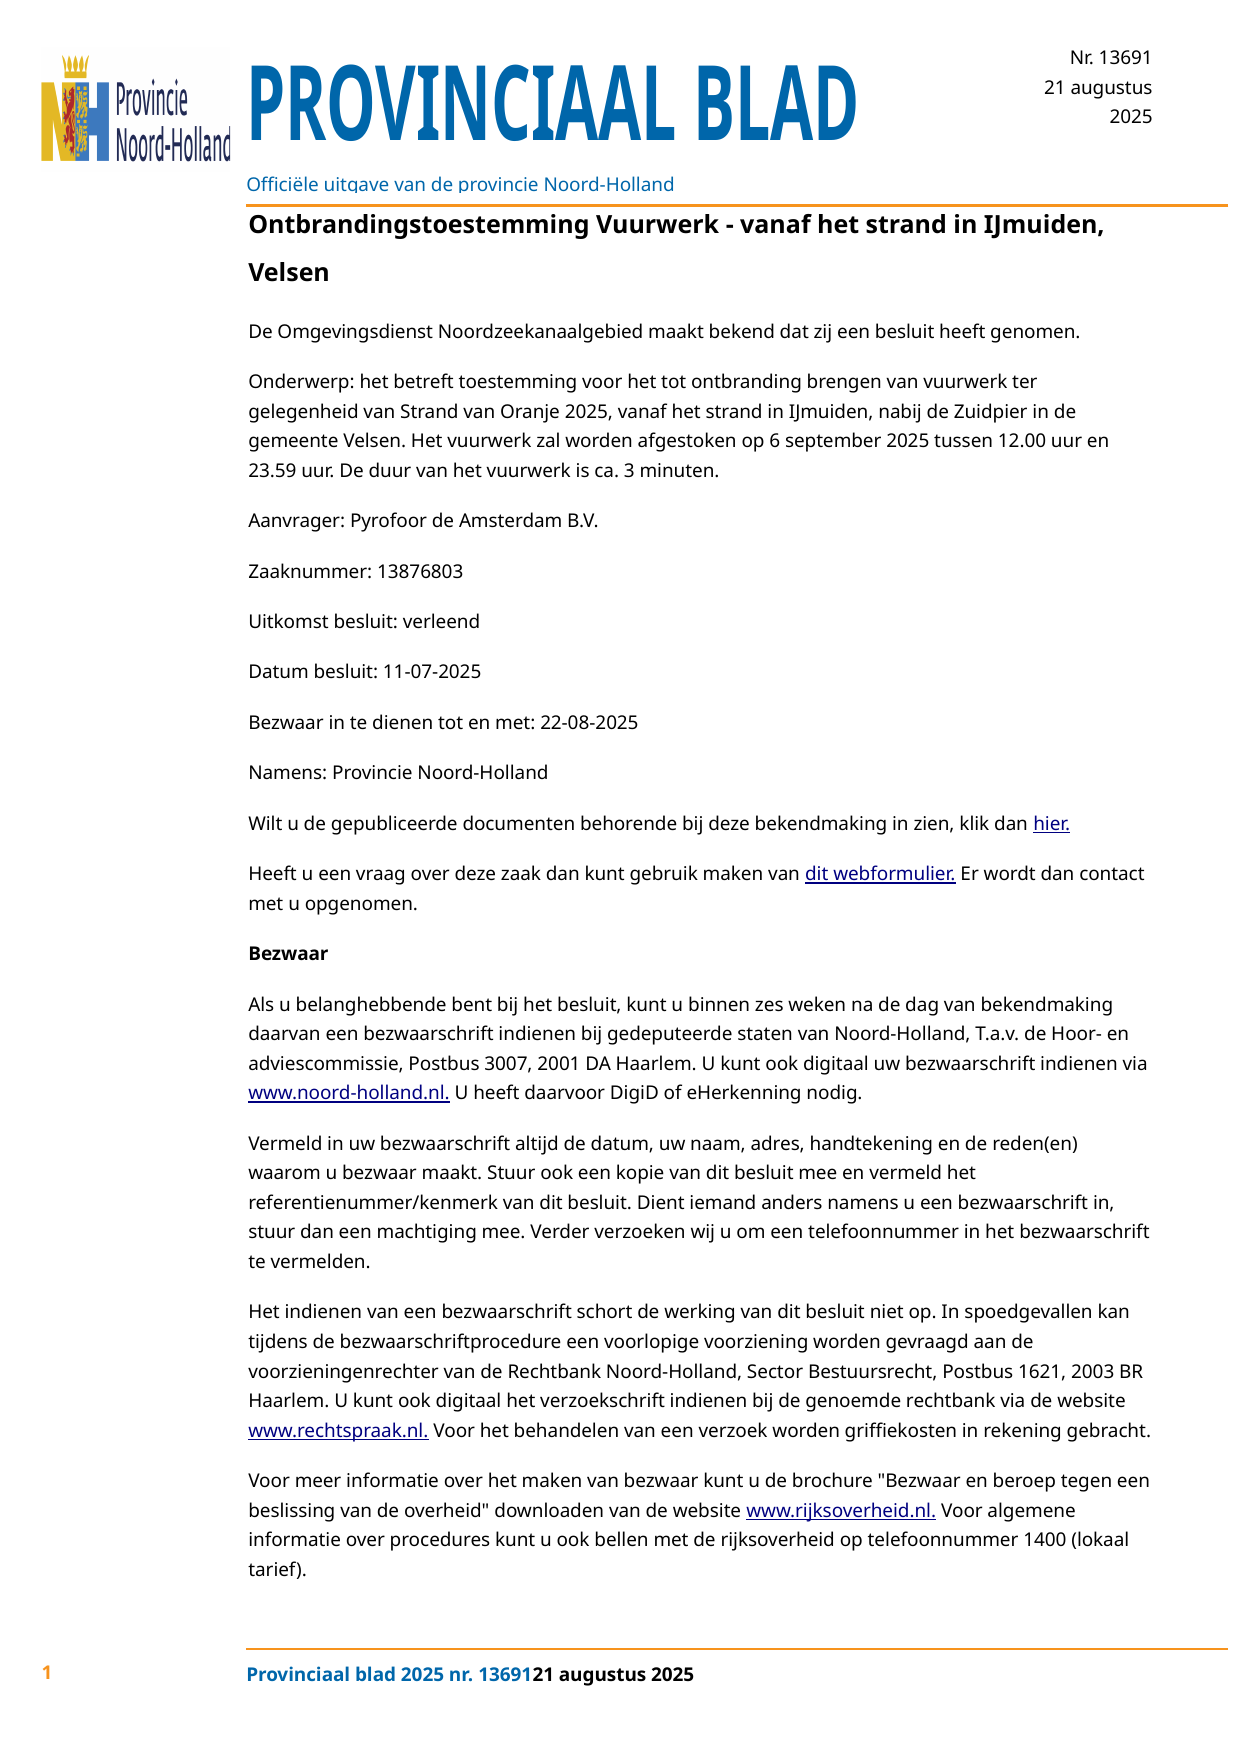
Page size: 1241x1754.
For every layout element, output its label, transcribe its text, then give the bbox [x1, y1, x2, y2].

text Namens: Provincie Noord-Holland [248, 759, 1152, 785]
text Zaaknummer: 13876803 [248, 558, 1152, 584]
picture [41, 47, 231, 172]
text De Omgevingsdienst Noordzeekanaalgebied maakt bekend dat zij een besluit heeft genomen. [248, 318, 1152, 344]
text Aanvrager: Pyrofoor de Amsterdam B.V. [248, 507, 1152, 533]
text Het indienen van een bezwaarschrift schort de werking van dit besluit niet op. In spoedgevallen kan tijdens de bezwaarschriftprocedure een voorlopige voorziening worden gevraagd aan de voorzieningenrechter van de Rechtbank Noord-Holland, Sector Bestuursrecht, Postbus 1621, 2003 BR Haarlem. U kunt ook digitaal het verzoekschrift indienen bij de genoemde rechtbank via de website www.rechtspraak.nl. Voor het behandelen van een verzoek worden griffiekosten in rekening gebracht. [248, 1299, 1152, 1443]
text Bezwaar [248, 940, 1152, 966]
text Uitkomst besluit: verleend [248, 608, 1152, 634]
text Heeft u een vraag over deze zaak dan kunt gebruik maken van dit webformulier. Er wordt dan contact met u opgenomen. [248, 860, 1152, 916]
text Datum besluit: 11-07-2025 [248, 659, 1152, 684]
text Vermeld in uw bezwaarschrift altijd de datum, uw naam, adres, handtekening en de reden(en) waarom u bezwaar maakt. Stuur ook een kopie van dit besluit mee en vermeld het referentienummer/kenmerk van dit besluit. Dient iemand anders namens u een bezwaarschrift in, stuur dan een machtiging mee. Verder verzoeken wij u om een telefoonnummer in het bezwaarschrift te vermelden. [248, 1130, 1152, 1274]
text Wilt u de gepubliceerde documenten behorende bij deze bekendmaking in zien, klik dan hier. [248, 810, 1152, 836]
text Onderwerp: het betreft toestemming voor het tot ontbranding brengen van vuurwerk ter gelegenheid van Strand van Oranje 2025, vanaf het strand in IJmuiden, nabij de Zuidpier in de gemeente Velsen. Het vuurwerk zal worden afgestoken op 6 september 2025 tussen 12.00 uur en 23.59 uur. De duur van het vuurwerk is ca. 3 minuten. [248, 368, 1152, 483]
text Voor meer informatie over het maken van bezwaar kunt u de brochure "Bezwaar en beroep tegen een beslissing van de overheid" downloaden van de website www.rijksoverheid.nl. Voor algemene informatie over procedures kunt u ook bellen met de rijksoverheid op telefoonnummer 1400 (lokaal tarief). [248, 1467, 1152, 1582]
text Als u belanghebbende bent bij het besluit, kunt u binnen zes weken na de dag van bekendmaking daarvan een bezwaarschrift indienen bij gedeputeerde staten van Noord-Holland, T.a.v. de Hoor- en adviescommissie, Postbus 3007, 2001 DA Haarlem. U kunt ook digitaal uw bezwaarschrift indienen via www.noord-holland.nl. U heeft daarvoor DigiD of eHerkenning nodig. [248, 991, 1152, 1105]
text Ontbrandingstoestemming Vuurwerk - vanaf het strand in IJmuiden, Velsen [248, 207, 1152, 288]
text Bezwaar in te dienen tot en met: 22-08-2025 [248, 709, 1152, 735]
